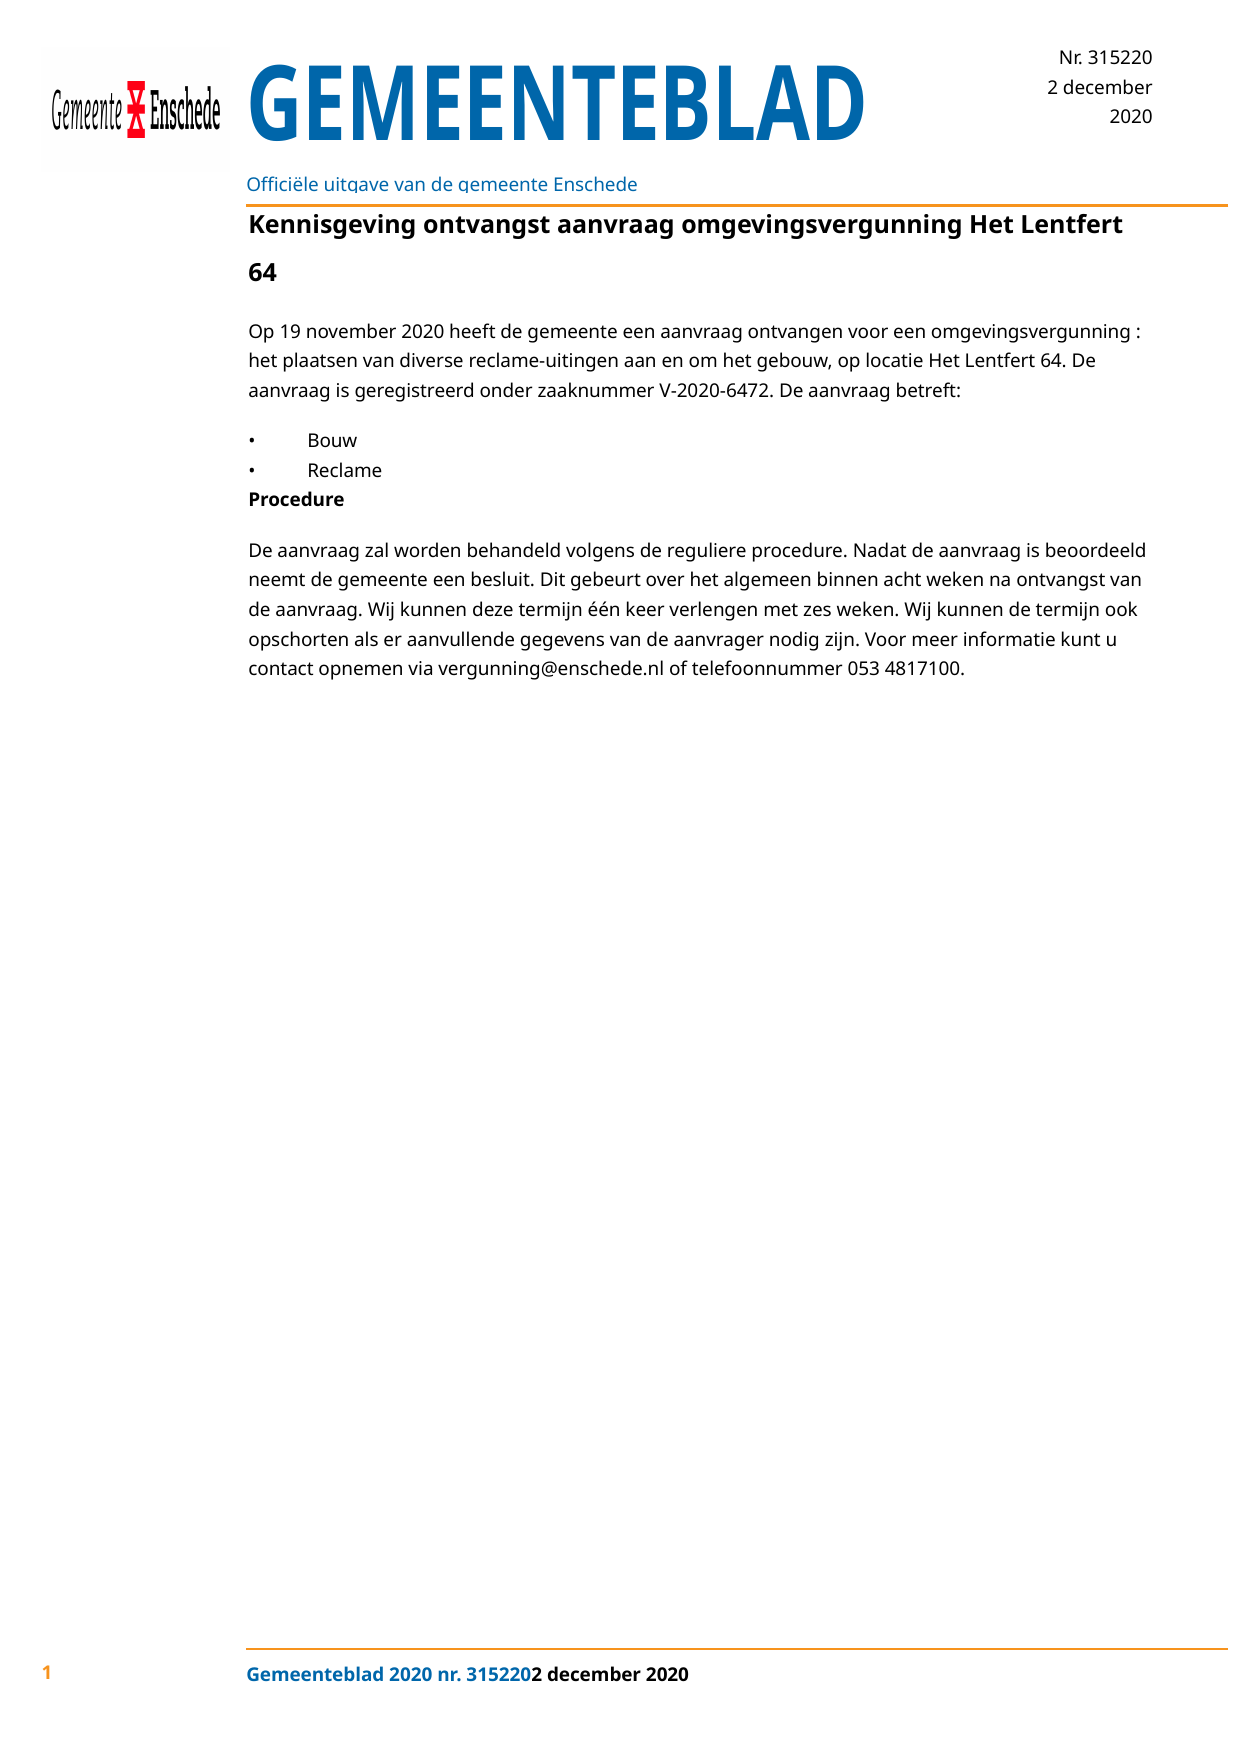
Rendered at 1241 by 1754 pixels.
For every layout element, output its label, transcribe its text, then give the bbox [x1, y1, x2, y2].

text Kennisgeving ontvangst aanvraag omgevingsvergunning Het Lentfert 64 [248, 207, 1152, 288]
picture [41, 47, 231, 172]
text Op 19 november 2020 heeft de gemeente een aanvraag ontvangen voor een omgevingsvergunning : het plaatsen van diverse reclame-uitingen aan en om het gebouw, op locatie Het Lentfert 64. De aanvraag is geregistreerd onder zaaknummer V-2020-6472. De aanvraag betreft: [248, 318, 1152, 403]
list Reclame [248, 457, 1152, 483]
text De aanvraag zal worden behandeld volgens de reguliere procedure. Nadat de aanvraag is beoordeeld neemt de gemeente een besluit. Dit gebeurt over het algemeen binnen acht weken na ontvangst van de aanvraag. Wij kunnen deze termijn één keer verlengen met zes weken. Wij kunnen de termijn ook opschorten als er aanvullende gegevens van de aanvrager nodig zijn. Voor meer informatie kunt u contact opnemen via vergunning@enschede.nl of telefoonnummer 053 4817100. [248, 537, 1152, 681]
text Procedure [248, 487, 1152, 512]
list Bouw [248, 427, 1152, 453]
